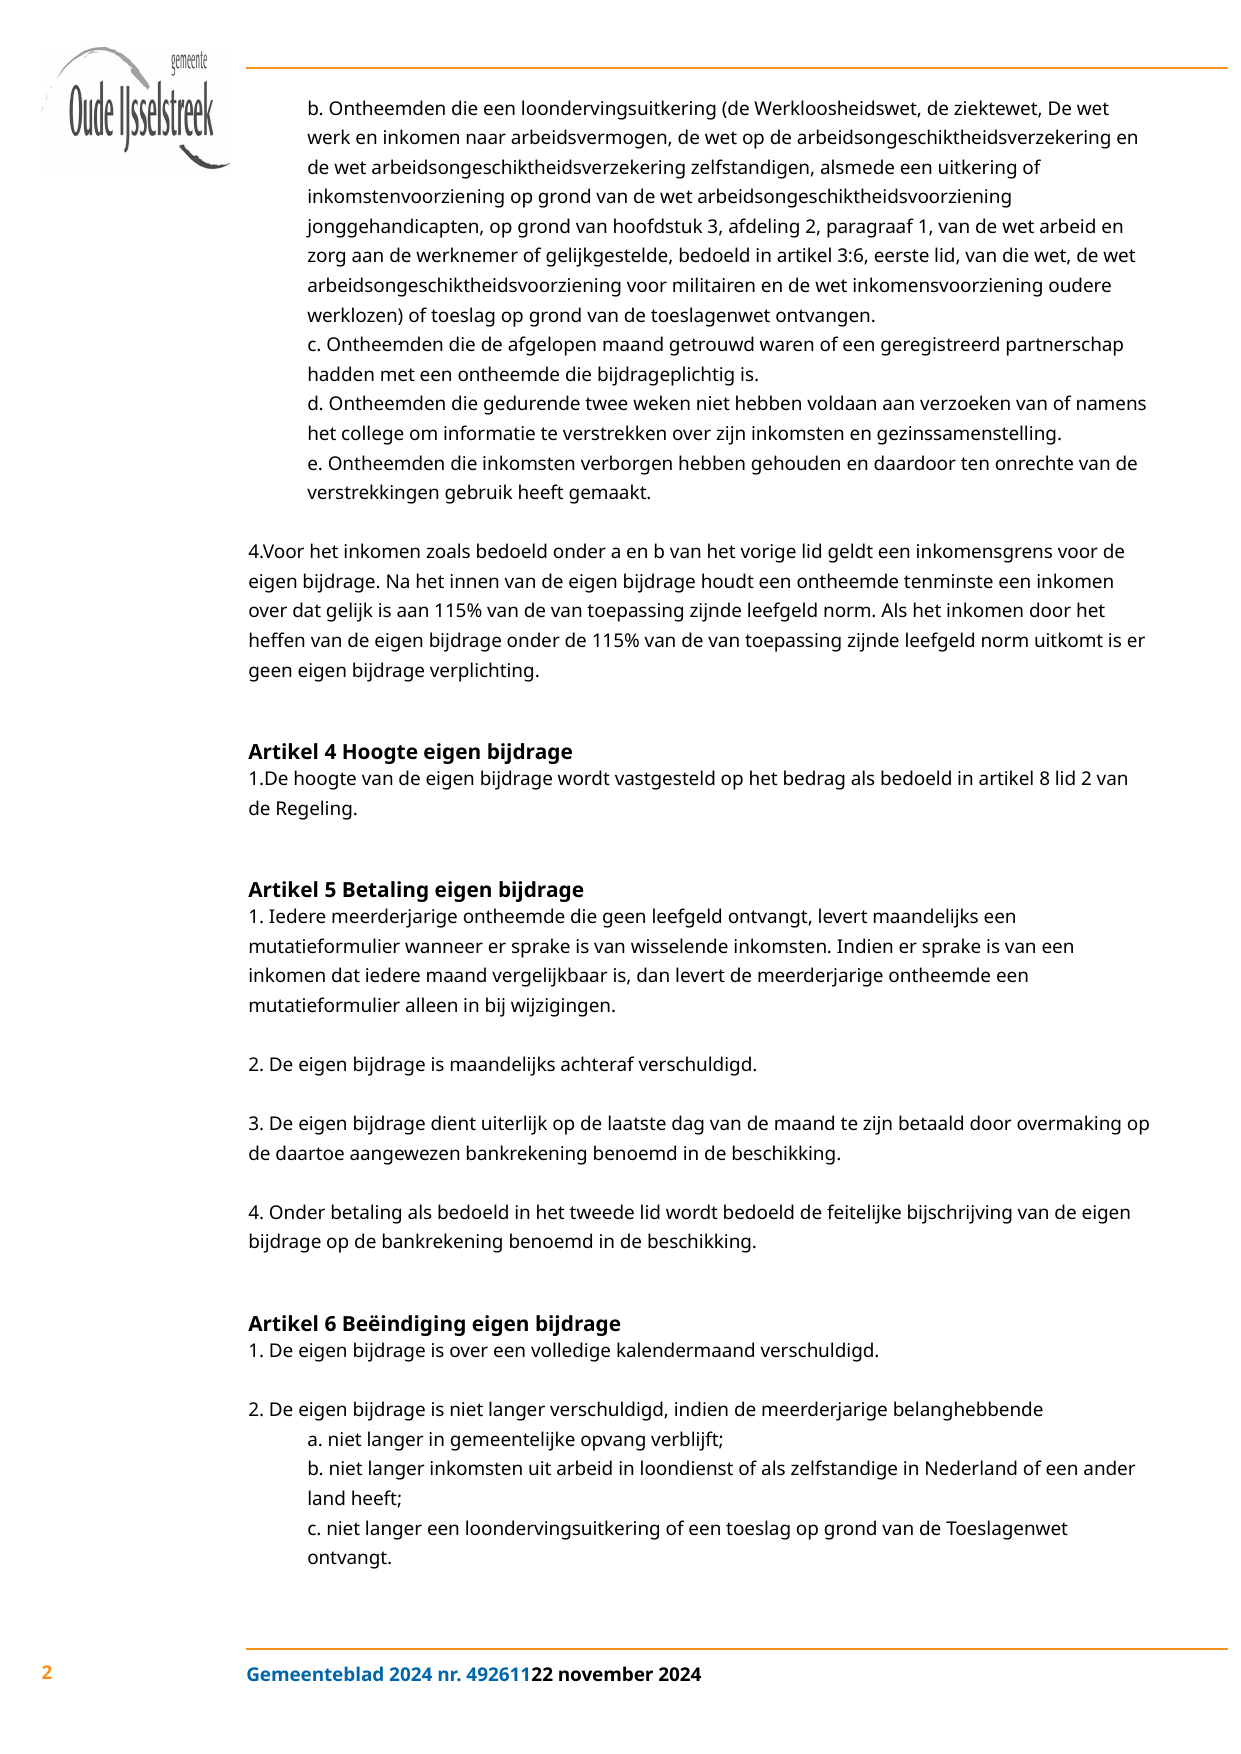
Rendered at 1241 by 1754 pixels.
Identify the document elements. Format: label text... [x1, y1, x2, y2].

list a. niet langer in gemeentelijke opvang verblijft; [248, 1426, 1152, 1452]
list e. Ontheemden die inkomsten verborgen hebben gehouden en daardoor ten onrechte van de verstrekkingen gebruik heeft gemaakt. [248, 450, 1152, 505]
list c. Ontheemden die de afgelopen maand getrouwd waren of een geregistreerd partnerschap hadden met een ontheemde die bijdrageplichtig is. [248, 331, 1152, 387]
list b. Ontheemden die een loondervingsuitkering (de Werkloosheidswet, de ziektewet, De wet werk en inkomen naar arbeidsvermogen, de wet op de arbeidsongeschiktheidsverzekering en de wet arbeidsongeschiktheidsverzekering zelfstandigen, alsmede een uitkering of inkomstenvoorziening op grond van de wet arbeidsongeschiktheidsvoorziening jonggehandicapten, op grond van hoofdstuk 3, afdeling 2, paragraaf 1, van de wet arbeid en zorg aan de werknemer of gelijkgestelde, bedoeld in artikel 3:6, eerste lid, van die wet, de wet arbeidsongeschiktheidsvoorziening voor militairen en de wet inkomensvoorziening oudere werklozen) of toeslag op grond van de toeslagenwet ontvangen. [248, 95, 1152, 328]
text 2. De eigen bijdrage is niet langer verschuldigd, indien de meerderjarige belanghebbende [248, 1396, 1152, 1422]
text 4. Onder betaling als bedoeld in het tweede lid wordt bedoeld de feitelijke bijschrijving van de eigen bijdrage op de bankrekening benoemd in de beschikking. [248, 1199, 1152, 1254]
list c. niet langer een loondervingsuitkering of een toeslag op grond van de Toeslagenwet ontvangt. [248, 1515, 1152, 1570]
picture [41, 47, 231, 172]
list d. Ontheemden die gedurende twee weken niet hebben voldaan aan verzoeken van of namens het college om informatie te verstrekken over zijn inkomsten en gezinssamenstelling. [248, 391, 1152, 446]
text Artikel 5 Betaling eigen bijdrage [248, 875, 1152, 903]
text 1.De hoogte van de eigen bijdrage wordt vastgesteld op het bedrag als bedoeld in artikel 8 lid 2 van de Regeling. [248, 765, 1152, 821]
text 1. Iedere meerderjarige ontheemde die geen leefgeld ontvangt, levert maandelijks een mutatieformulier wanneer er sprake is van wisselende inkomsten. Indien er sprake is van een inkomen dat iedere maand vergelijkbaar is, dan levert de meerderjarige ontheemde een mutatieformulier alleen in bij wijzigingen. [248, 903, 1152, 1018]
text 2. De eigen bijdrage is maandelijks achteraf verschuldigd. [248, 1051, 1152, 1077]
list b. niet langer inkomsten uit arbeid in loondienst of als zelfstandige in Nederland of een ander land heeft; [248, 1456, 1152, 1511]
text 4.Voor het inkomen zoals bedoeld onder a en b van het vorige lid geldt een inkomensgrens voor de eigen bijdrage. Na het innen van de eigen bijdrage houdt een ontheemde tenminste een inkomen over dat gelijk is aan 115% van de van toepassing zijnde leefgeld norm. Als het inkomen door het heffen van de eigen bijdrage onder de 115% van de van toepassing zijnde leefgeld norm uitkomt is er geen eigen bijdrage verplichting. [248, 538, 1152, 683]
text Artikel 6 Beëindiging eigen bijdrage [248, 1309, 1152, 1337]
text 3. De eigen bijdrage dient uiterlijk op de laatste dag van de maand te zijn betaald door overmaking op de daartoe aangewezen bankrekening benoemd in de beschikking. [248, 1110, 1152, 1166]
text Artikel 4 Hoogte eigen bijdrage [248, 737, 1152, 765]
text 1. De eigen bijdrage is over een volledige kalendermaand verschuldigd. [248, 1337, 1152, 1363]
